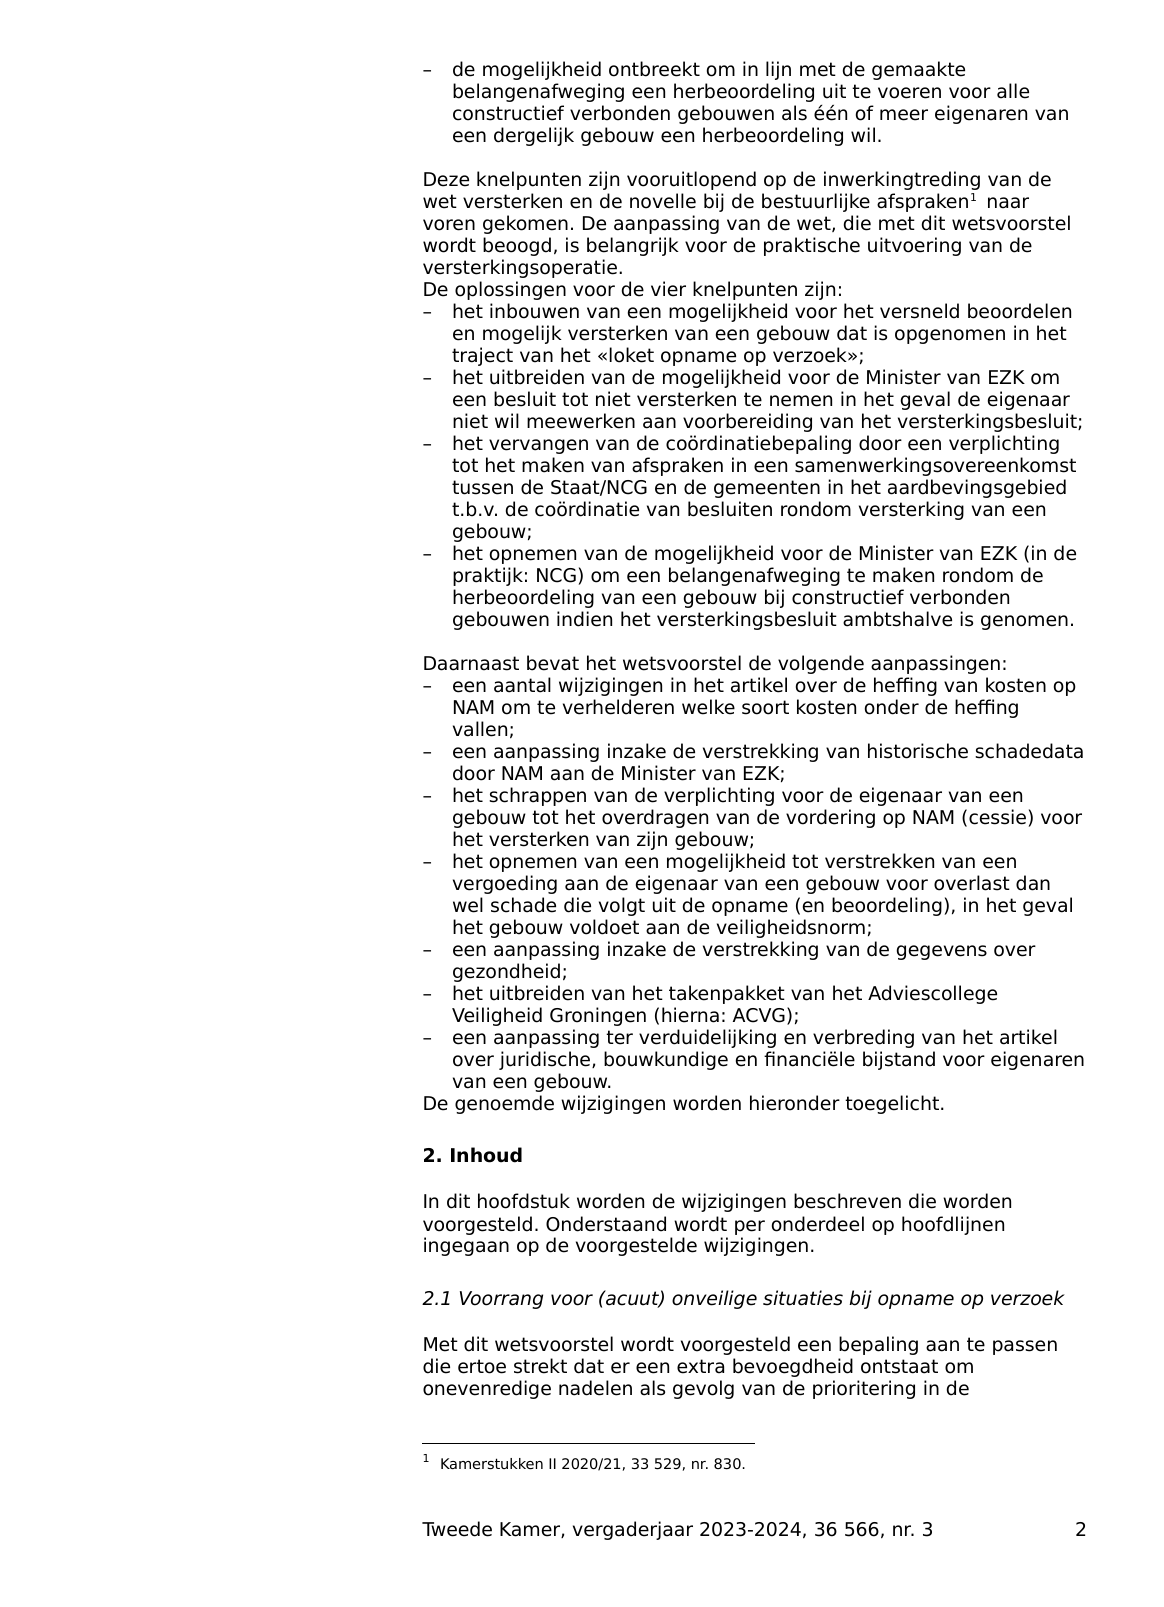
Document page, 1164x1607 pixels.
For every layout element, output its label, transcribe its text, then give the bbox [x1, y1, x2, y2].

text Met dit wetsvoorstel wordt voorgesteld een bepaling aan te passen die ertoe strekt dat er een extra bevoegdheid ontstaat om onevenredige nadelen als gevolg van de prioritering in de [422, 1334, 1087, 1400]
text Daarnaast bevat het wetsvoorstel de volgende aanpassingen: [422, 653, 1087, 675]
text De genoemde wijzigingen worden hieronder toegelicht. [422, 1092, 1087, 1114]
text Kamerstukken II 2020/21, 33 529, nr. 830. [422, 1452, 1087, 1474]
text – het opnemen van een mogelijkheid tot verstrekken van een vergoeding aan de eigenaar van een gebouw voor overlast dan wel schade die volgt uit de opname (en beoordeling), in het geval het gebouw voldoet aan de veiligheidsnorm; [422, 851, 1087, 939]
text – het opnemen van de mogelijkheid voor de Minister van EZK (in de praktijk: NCG) om een belangenafweging te maken rondom de herbeoordeling van een gebouw bij constructief verbonden gebouwen indien het versterkingsbesluit ambtshalve is genomen. [422, 543, 1087, 631]
text – het inbouwen van een mogelijkheid voor het versneld beoordelen en mogelijk versterken van een gebouw dat is opgenomen in het traject van het «loket opname op verzoek»; [422, 301, 1087, 367]
text In dit hoofdstuk worden de wijzigingen beschreven die worden voorgesteld. Onderstaand wordt per onderdeel op hoofdlijnen ingegaan op de voorgestelde wijzigingen. [422, 1191, 1087, 1257]
text De oplossingen voor de vier knelpunten zijn: [422, 279, 1087, 301]
text – het uitbreiden van de mogelijkheid voor de Minister van EZK om een besluit tot niet versterken te nemen in het geval de eigenaar niet wil meewerken aan voorbereiding van het versterkingsbesluit; [422, 367, 1087, 433]
text – een aanpassing inzake de verstrekking van de gegevens over gezondheid; [422, 939, 1087, 983]
subtitle 2. Inhoud [422, 1144, 1087, 1166]
text – het uitbreiden van het takenpakket van het Adviescollege Veiligheid Groningen (hierna: ACVG); [422, 983, 1087, 1027]
text – een aanpassing ter verduidelijking en verbreding van het artikel over juridische, bouwkundige en financiële bijstand voor eigenaren van een gebouw. [422, 1027, 1087, 1092]
text – het schrappen van de verplichting voor de eigenaar van een gebouw tot het overdragen van de vordering op NAM (cessie) voor het versterken van zijn gebouw; [422, 785, 1087, 851]
subtitle 2.1 Voorrang voor (acuut) onveilige situaties bij opname op verzoek [422, 1287, 1087, 1309]
text – de mogelijkheid ontbreekt om in lijn met de gemaakte belangenafweging een herbeoordeling uit te voeren voor alle constructief verbonden gebouwen als één of meer eigenaren van een dergelijk gebouw een herbeoordeling wil. [422, 59, 1087, 147]
text – een aanpassing inzake de verstrekking van historische schadedata door NAM aan de Minister van EZK; [422, 741, 1087, 785]
text Deze knelpunten zijn vooruitlopend op de inwerkingtreding van de wet versterken en de novelle bij de bestuurlijke afspraken naar voren gekomen. De aanpassing van de wet, die met dit wetsvoorstel wordt beoogd, is belangrijk voor de praktische uitvoering van de versterkingsoperatie. [422, 169, 1087, 279]
text – een aantal wijzigingen in het artikel over de heffing van kosten op NAM om te verhelderen welke soort kosten onder de heffing vallen; [422, 675, 1087, 741]
text – het vervangen van de coördinatiebepaling door een verplichting tot het maken van afspraken in een samenwerkingsovereenkomst tussen de Staat/NCG en de gemeenten in het aardbevingsgebied t.b.v. de coördinatie van besluiten rondom versterking van een gebouw; [422, 433, 1087, 543]
